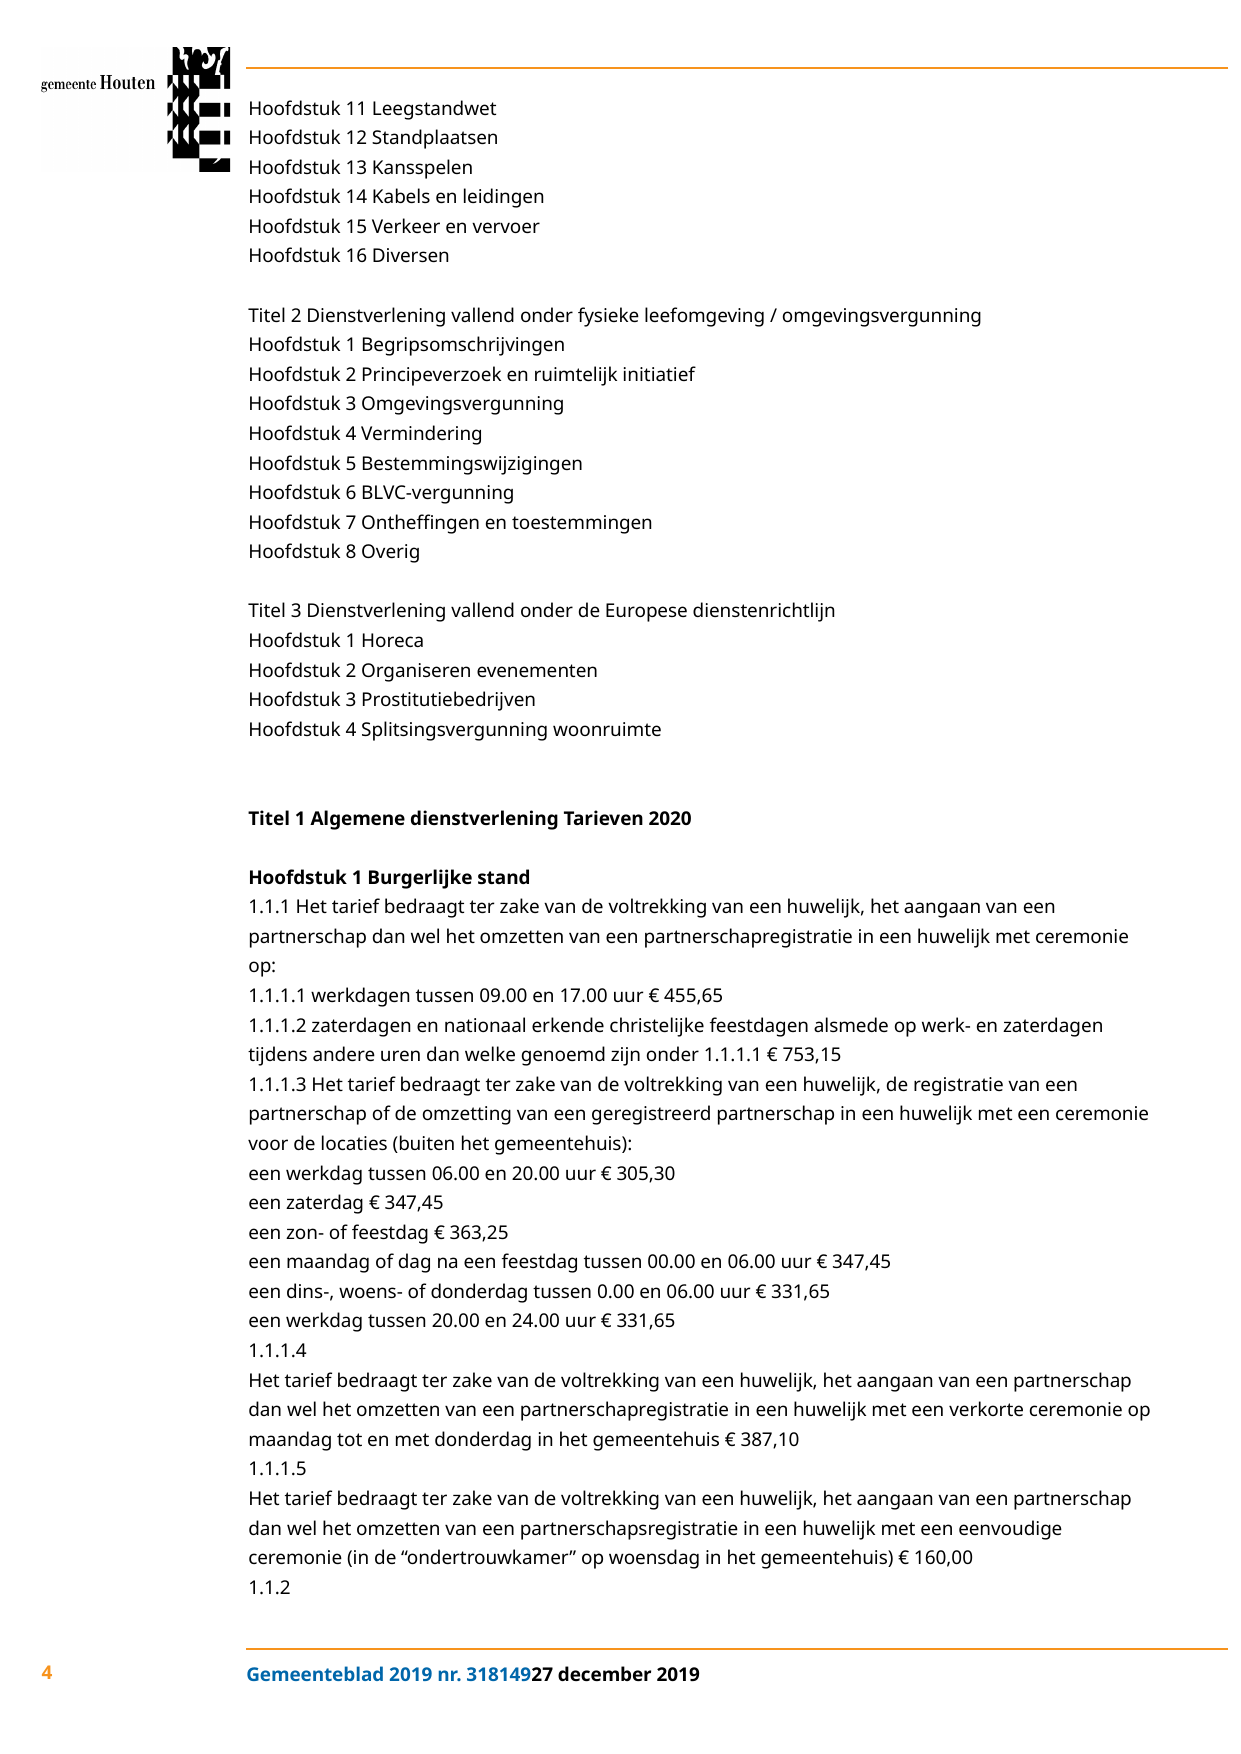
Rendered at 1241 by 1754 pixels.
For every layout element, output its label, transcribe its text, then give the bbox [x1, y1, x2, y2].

text Het tarief bedraagt ter zake van de voltrekking van een huwelijk, het aangaan van een partnerschap dan wel het omzetten van een partnerschapregistratie in een huwelijk met een verkorte ceremonie op maandag tot en met donderdag in het gemeentehuis € 387,10 [248, 1367, 1152, 1452]
text Hoofdstuk 6 BLVC-vergunning [248, 479, 1152, 505]
text Hoofdstuk 4 Vermindering [248, 420, 1152, 446]
text Hoofdstuk 3 Omgevingsvergunning [248, 391, 1152, 416]
text Hoofdstuk 7 Ontheffingen en toestemmingen [248, 509, 1152, 535]
text Hoofdstuk 8 Overig [248, 538, 1152, 564]
text 1.1.2 [248, 1574, 1152, 1600]
text Hoofdstuk 16 Diversen [248, 243, 1152, 268]
text een werkdag tussen 20.00 en 24.00 uur € 331,65 [248, 1308, 1152, 1333]
text Titel 3 Dienstverlening vallend onder de Europese dienstenrichtlijn [248, 598, 1152, 623]
text 1.1.1.3 Het tarief bedraagt ter zake van de voltrekking van een huwelijk, de registratie van een partnerschap of de omzetting van een geregistreerd partnerschap in een huwelijk met een ceremonie voor de locaties (buiten het gemeentehuis): [248, 1071, 1152, 1156]
text Hoofdstuk 5 Bestemmingswijzigingen [248, 450, 1152, 476]
picture [41, 47, 231, 172]
text een zon- of feestdag € 363,25 [248, 1219, 1152, 1245]
text 1.1.1.4 [248, 1337, 1152, 1363]
text een werkdag tussen 06.00 en 20.00 uur € 305,30 [248, 1160, 1152, 1186]
text Hoofdstuk 12 Standplaatsen [248, 124, 1152, 150]
text een dins-, woens- of donderdag tussen 0.00 en 06.00 uur € 331,65 [248, 1278, 1152, 1304]
text een maandag of dag na een feestdag tussen 00.00 en 06.00 uur € 347,45 [248, 1248, 1152, 1274]
text Titel 2 Dienstverlening vallend onder fysieke leefomgeving / omgevingsvergunning [248, 302, 1152, 328]
text Hoofdstuk 13 Kansspelen [248, 154, 1152, 180]
text 1.1.1.5 [248, 1456, 1152, 1481]
text Hoofdstuk 1 Horeca [248, 627, 1152, 653]
text 1.1.1.2 zaterdagen en nationaal erkende christelijke feestdagen alsmede op werk- en zaterdagen tijdens andere uren dan welke genoemd zijn onder 1.1.1.1 € 753,15 [248, 1012, 1152, 1067]
text Hoofdstuk 2 Organiseren evenementen [248, 657, 1152, 683]
text Hoofdstuk 1 Burgerlijke stand [248, 864, 1152, 890]
text Hoofdstuk 1 Begripsomschrijvingen [248, 331, 1152, 357]
text een zaterdag € 347,45 [248, 1189, 1152, 1215]
text Hoofdstuk 15 Verkeer en vervoer [248, 213, 1152, 239]
text Hoofdstuk 11 Leegstandwet [248, 95, 1152, 121]
text Titel 1 Algemene dienstverlening Tarieven 2020 [248, 805, 1152, 831]
text Hoofdstuk 14 Kabels en leidingen [248, 183, 1152, 209]
text Hoofdstuk 4 Splitsingsvergunning woonruimte [248, 716, 1152, 742]
text 1.1.1.1 werkdagen tussen 09.00 en 17.00 uur € 455,65 [248, 982, 1152, 1008]
text Het tarief bedraagt ter zake van de voltrekking van een huwelijk, het aangaan van een partnerschap dan wel het omzetten van een partnerschapsregistratie in een huwelijk met een eenvoudige ceremonie (in de “ondertrouwkamer” op woensdag in het gemeentehuis) € 160,00 [248, 1485, 1152, 1570]
text Hoofdstuk 3 Prostitutiebedrijven [248, 686, 1152, 712]
text 1.1.1 Het tarief bedraagt ter zake van de voltrekking van een huwelijk, het aangaan van een partnerschap dan wel het omzetten van een partnerschapregistratie in een huwelijk met ceremonie op: [248, 893, 1152, 978]
text Hoofdstuk 2 Principeverzoek en ruimtelijk initiatief [248, 361, 1152, 387]
